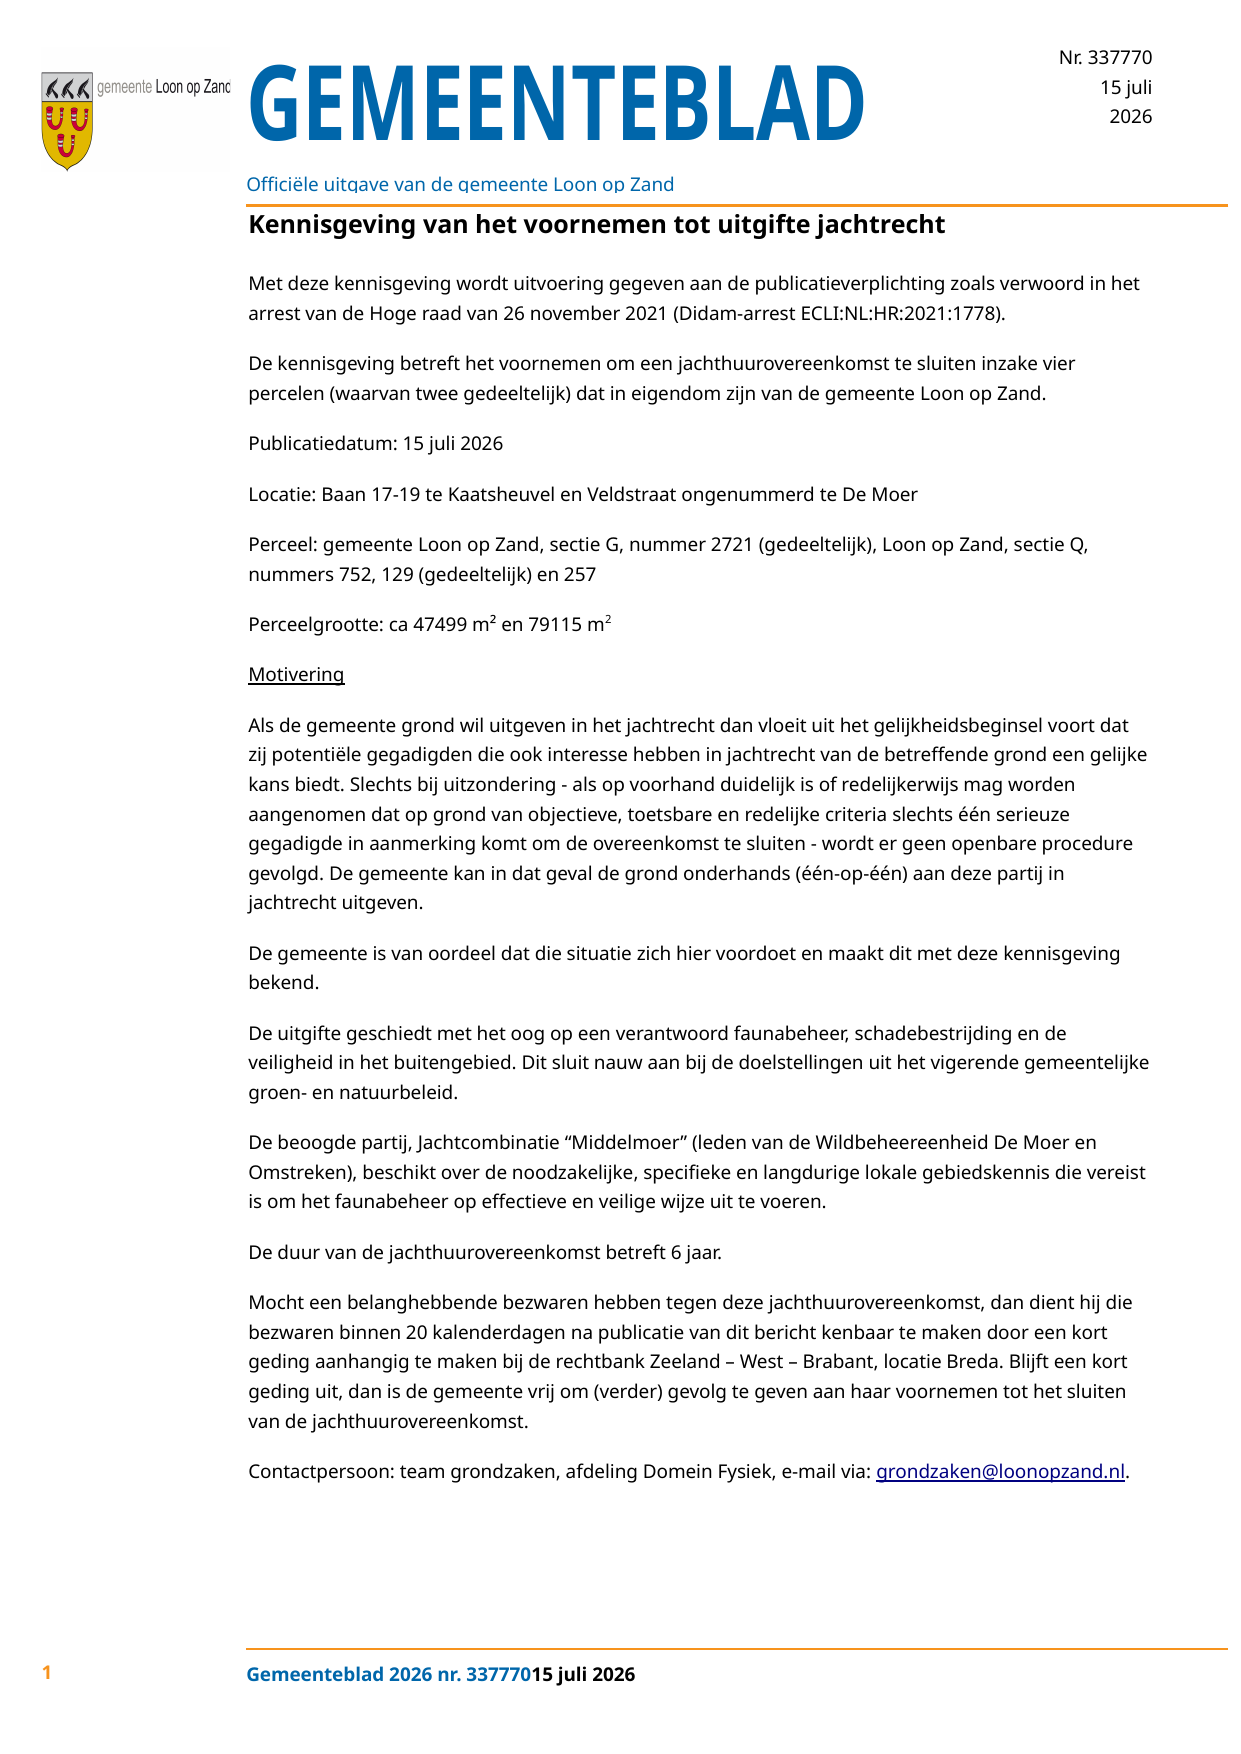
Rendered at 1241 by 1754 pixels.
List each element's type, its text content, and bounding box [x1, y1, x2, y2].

text Perceel: gemeente Loon op Zand, sectie G, nummer 2721 (gedeeltelijk), Loon op Zand, sectie Q, nummers 752, 129 (gedeeltelijk) en 257 [248, 531, 1152, 586]
text Kennisgeving van het voornemen tot uitgifte jachtrecht [248, 207, 1152, 241]
text Mocht een belanghebbende bezwaren hebben tegen deze jachthuurovereenkomst, dan dient hij die bezwaren binnen 20 kalenderdagen na publicatie van dit bericht kenbaar te maken door een kort geding aanhangig te maken bij de rechtbank Zeeland – West – Brabant, locatie Breda. Blijft een kort geding uit, dan is de gemeente vrij om (verder) gevolg te geven aan haar voornemen tot het sluiten van de jachthuurovereenkomst. [248, 1289, 1152, 1433]
picture [41, 47, 231, 172]
text Contactpersoon: team grondzaken, afdeling Domein Fysiek, e-mail via: grondzaken@loonopzand.nl. [248, 1458, 1152, 1484]
text De kennisgeving betreft het voornemen om een jachthuurovereenkomst te sluiten inzake vier percelen (waarvan twee gedeeltelijk) dat in eigendom zijn van de gemeente Loon op Zand. [248, 350, 1152, 406]
text Publicatiedatum: 15 juli 2026 [248, 430, 1152, 456]
text Perceelgrootte: ca 47499 m² en 79115 m2 [248, 611, 1152, 637]
text De beoogde partij, Jachtcombinatie “Middelmoer” (leden van de Wildbeheereenheid De Moer en Omstreken), beschikt over de noodzakelijke, specifieke en langdurige lokale gebiedskennis die vereist is om het faunabeheer op effectieve en veilige wijze uit te voeren. [248, 1129, 1152, 1214]
text De duur van de jachthuurovereenkomst betreft 6 jaar. [248, 1239, 1152, 1265]
text Locatie: Baan 17-19 te Kaatsheuvel en Veldstraat ongenummerd te De Moer [248, 481, 1152, 506]
text Met deze kennisgeving wordt uitvoering gegeven aan de publicatieverplichting zoals verwoord in het arrest van de Hoge raad van 26 november 2021 (Didam-arrest ECLI:NL:HR:2021:1778). [248, 270, 1152, 326]
text Als de gemeente grond wil uitgeven in het jachtrecht dan vloeit uit het gelijkheidsbeginsel voort dat zij potentiële gegadigden die ook interesse hebben in jachtrecht van de betreffende grond een gelijke kans biedt. Slechts bij uitzondering - als op voorhand duidelijk is of redelijkerwijs mag worden aangenomen dat op grond van objectieve, toetsbare en redelijke criteria slechts één serieuze gegadigde in aanmerking komt om de overeenkomst te sluiten - wordt er geen openbare procedure gevolgd. De gemeente kan in dat geval de grond onderhands (één-op-één) aan deze partij in jachtrecht uitgeven. [248, 712, 1152, 915]
text De uitgifte geschiedt met het oog op een verantwoord faunabeheer, schadebestrijding en de veiligheid in het buitengebied. Dit sluit nauw aan bij de doelstellingen uit het vigerende gemeentelijke groen- en natuurbeleid. [248, 1020, 1152, 1105]
text Motivering [248, 662, 1152, 687]
text De gemeente is van oordeel dat die situatie zich hier voordoet en maakt dit met deze kennisgeving bekend. [248, 940, 1152, 995]
